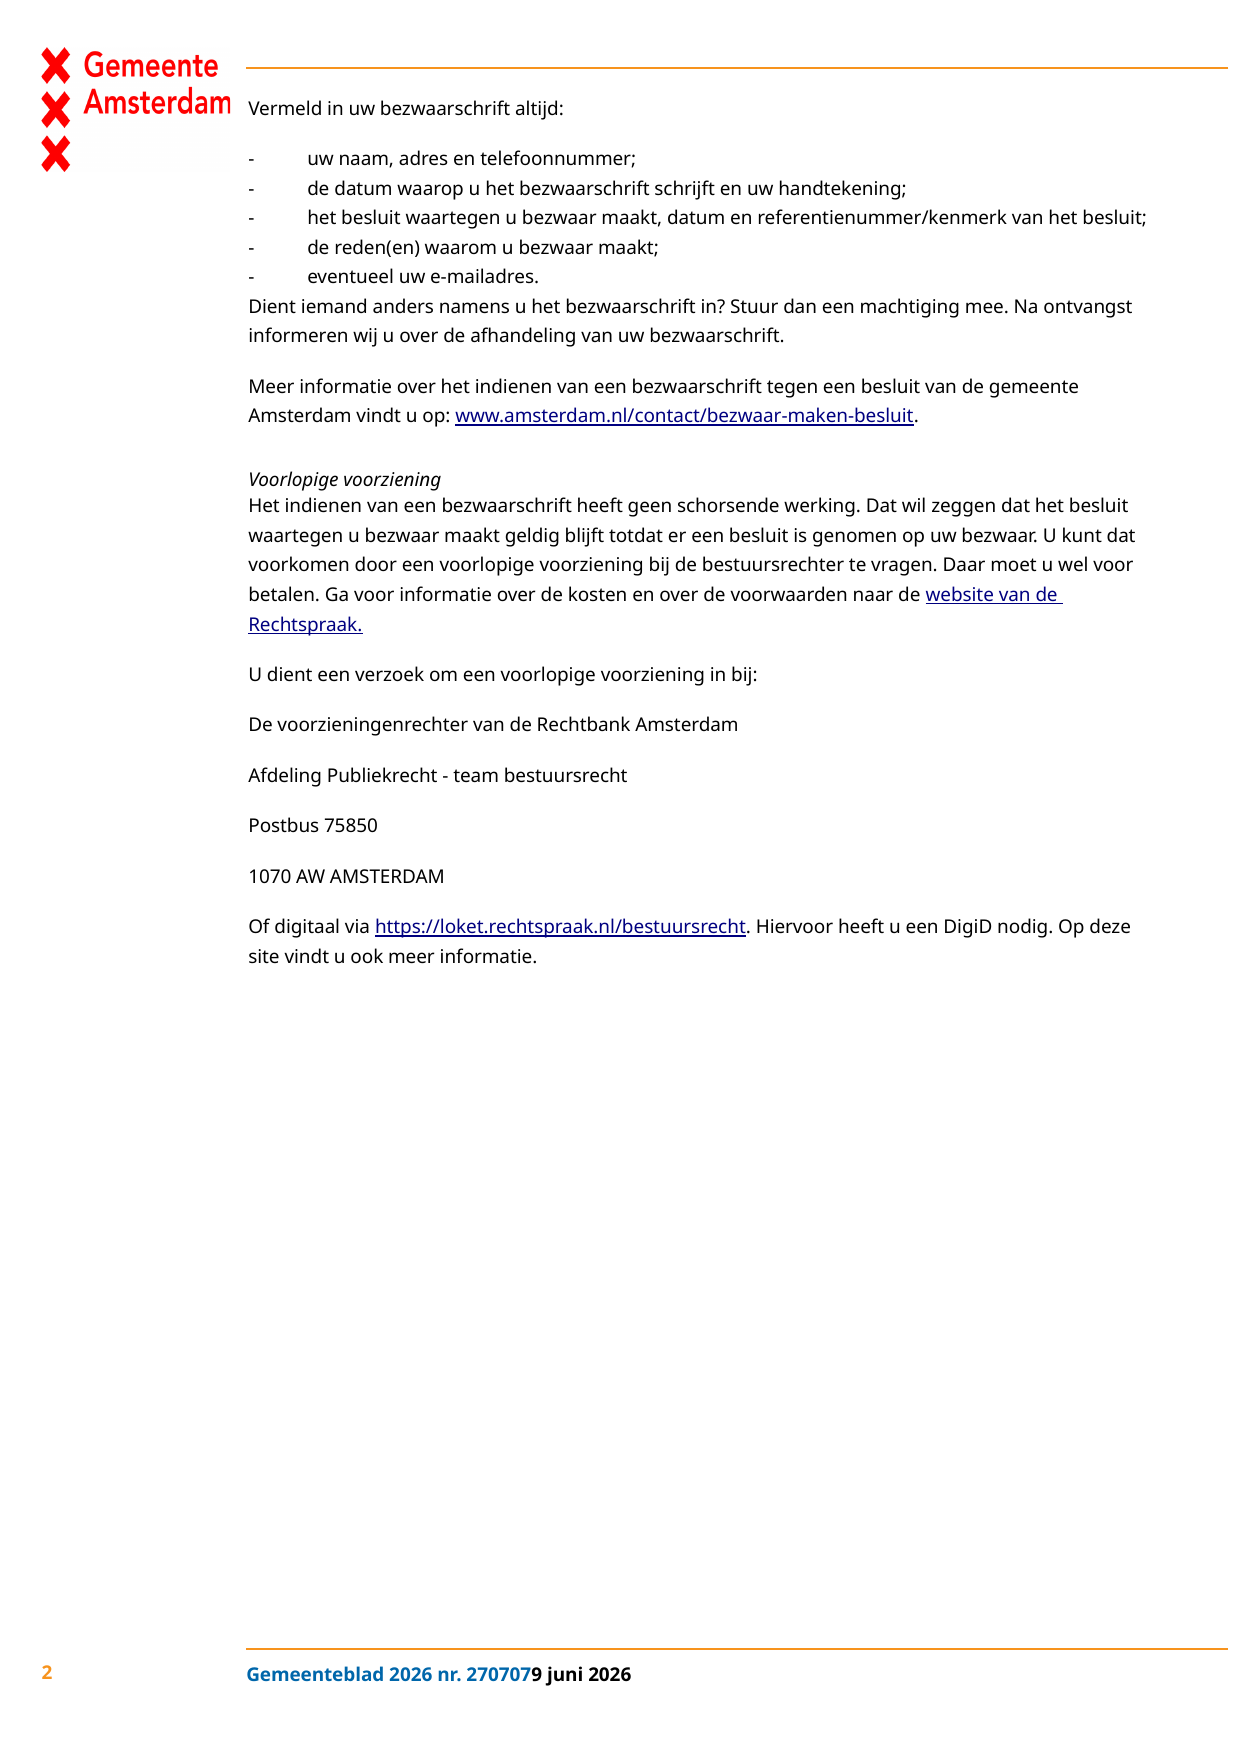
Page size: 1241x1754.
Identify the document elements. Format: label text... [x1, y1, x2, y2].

text Voorlopige voorziening [248, 467, 1152, 492]
text De voorzieningenrechter van de Rechtbank Amsterdam [248, 712, 1152, 737]
text Vermeld in uw bezwaarschrift altijd: [248, 95, 1152, 121]
list de datum waarop u het bezwaarschrift schrijft en uw handtekening; [248, 175, 1152, 201]
list eventueel uw e-mailadres. [248, 263, 1152, 289]
text Het indienen van een bezwaarschrift heeft geen schorsende werking. Dat wil zeggen dat het besluit waartegen u bezwaar maakt geldig blijft totdat er een besluit is genomen op uw bezwaar. U kunt dat voorkomen door een voorlopige voorziening bij de bestuursrechter te vragen. Daar moet u wel voor betalen. Ga voor informatie over de kosten en over de voorwaarden naar de website van de Rechtspraak. [248, 492, 1152, 636]
picture [41, 47, 231, 172]
text U dient een verzoek om een voorlopige voorziening in bij: [248, 661, 1152, 687]
list uw naam, adres en telefoonnummer; [248, 145, 1152, 171]
text Postbus 75850 [248, 812, 1152, 838]
text Meer informatie over het indienen van een bezwaarschrift tegen een besluit van de gemeente Amsterdam vindt u op: www.amsterdam.nl/contact/bezwaar-maken-besluit. [248, 373, 1152, 428]
text Dient iemand anders namens u het bezwaarschrift in? Stuur dan een machtiging mee. Na ontvangst informeren wij u over de afhandeling van uw bezwaarschrift. [248, 293, 1152, 348]
list het besluit waartegen u bezwaar maakt, datum en referentienummer/kenmerk van het besluit; [248, 204, 1152, 230]
text Afdeling Publiekrecht - team bestuursrecht [248, 762, 1152, 788]
list de reden(en) waarom u bezwaar maakt; [248, 234, 1152, 260]
text Of digitaal via https://loket.rechtspraak.nl/bestuursrecht. Hiervoor heeft u een DigiD nodig. Op deze site vindt u ook meer informatie. [248, 913, 1152, 968]
text 1070 AW AMSTERDAM [248, 863, 1152, 888]
